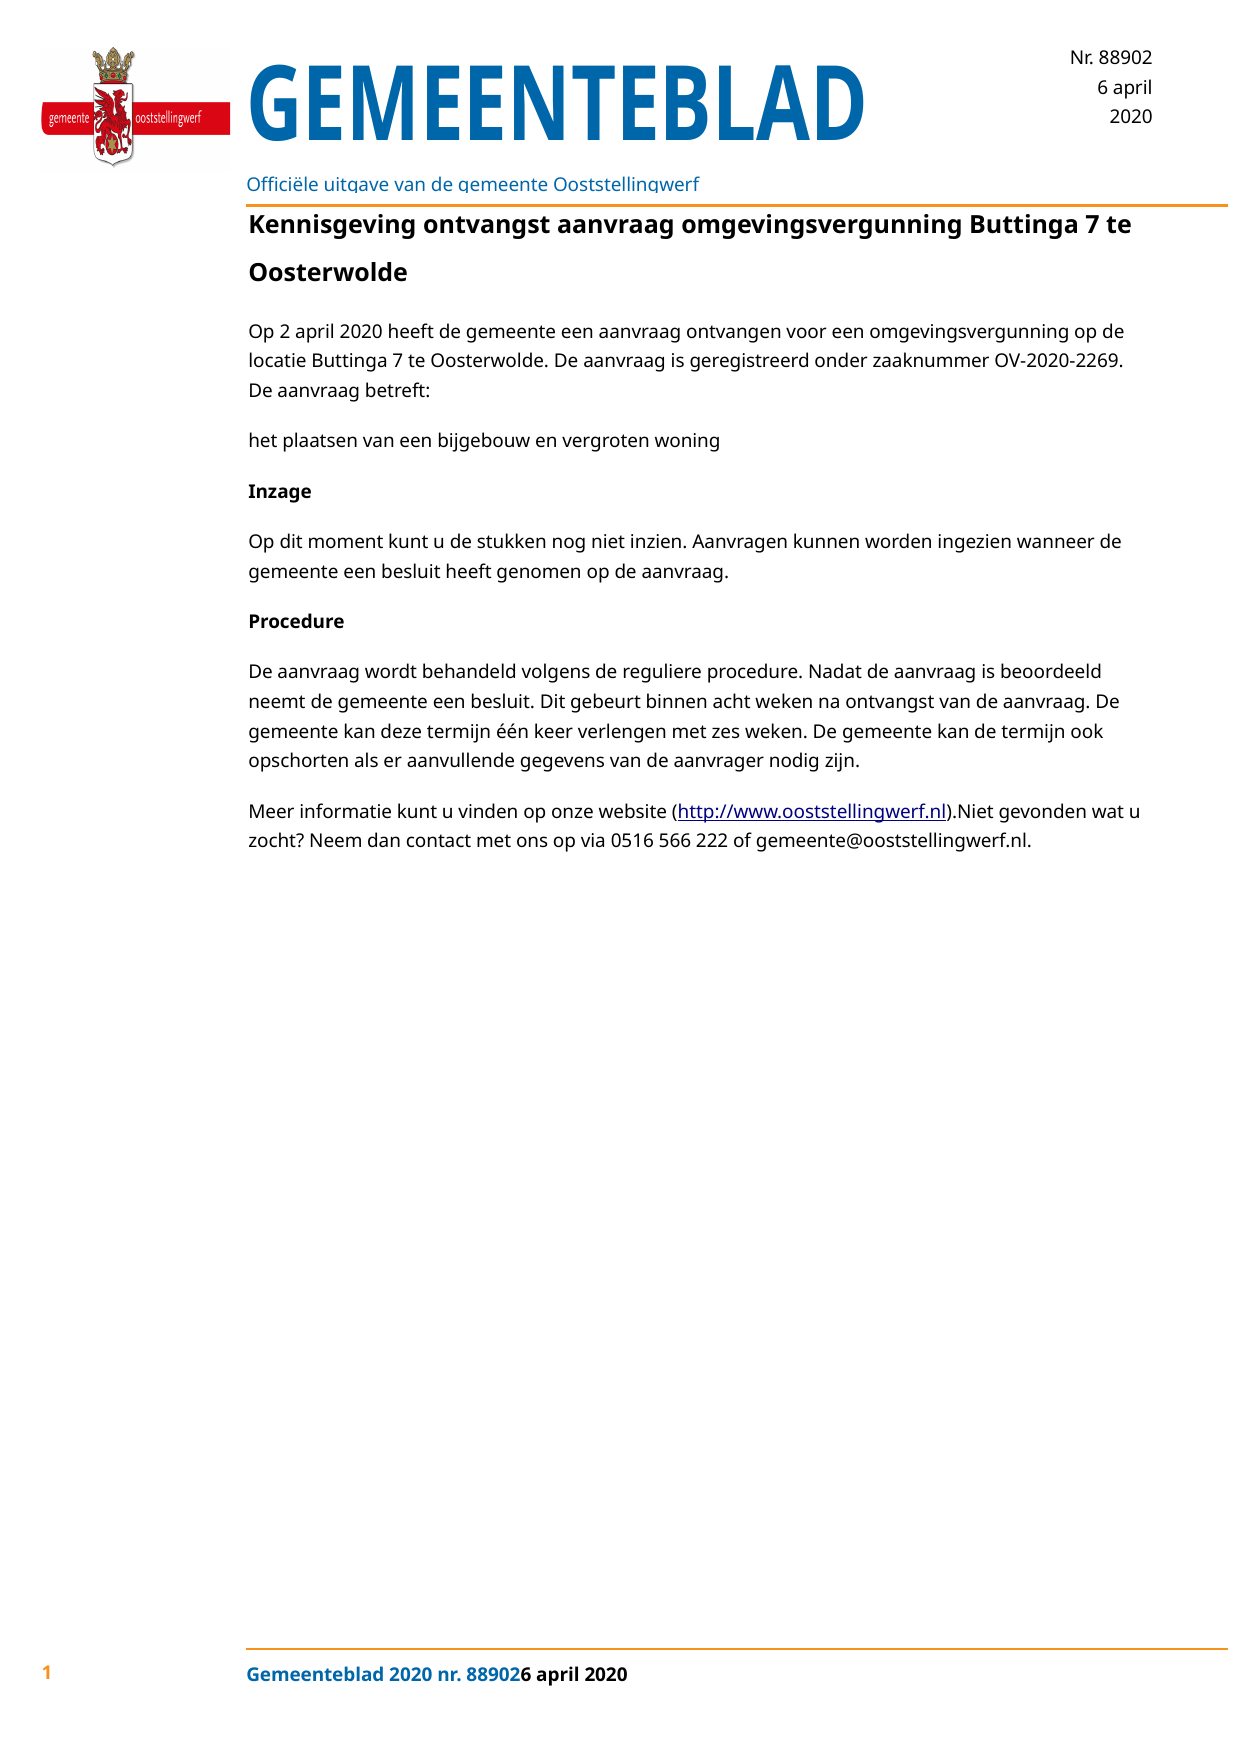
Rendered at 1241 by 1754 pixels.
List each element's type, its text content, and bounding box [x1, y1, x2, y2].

text Op 2 april 2020 heeft de gemeente een aanvraag ontvangen voor een omgevingsvergunning op de locatie Buttinga 7 te Oosterwolde. De aanvraag is geregistreerd onder zaaknummer OV-2020-2269. De aanvraag betreft: [248, 318, 1152, 403]
picture [41, 47, 231, 172]
text Inzage [248, 478, 1152, 504]
text het plaatsen van een bijgebouw en vergroten woning [248, 427, 1152, 453]
text Meer informatie kunt u vinden op onze website (http://www.ooststellingwerf.nl).Niet gevonden wat u zocht? Neem dan contact met ons op via 0516 566 222 of gemeente@ooststellingwerf.nl. [248, 798, 1152, 853]
text Kennisgeving ontvangst aanvraag omgevingsvergunning Buttinga 7 te Oosterwolde [248, 207, 1152, 288]
text Op dit moment kunt u de stukken nog niet inzien. Aanvragen kunnen worden ingezien wanneer de gemeente een besluit heeft genomen op de aanvraag. [248, 528, 1152, 584]
text Procedure [248, 608, 1152, 634]
text De aanvraag wordt behandeld volgens de reguliere procedure. Nadat de aanvraag is beoordeeld neemt de gemeente een besluit. Dit gebeurt binnen acht weken na ontvangst van de aanvraag. De gemeente kan deze termijn één keer verlengen met zes weken. De gemeente kan de termijn ook opschorten als er aanvullende gegevens van de aanvrager nodig zijn. [248, 659, 1152, 773]
